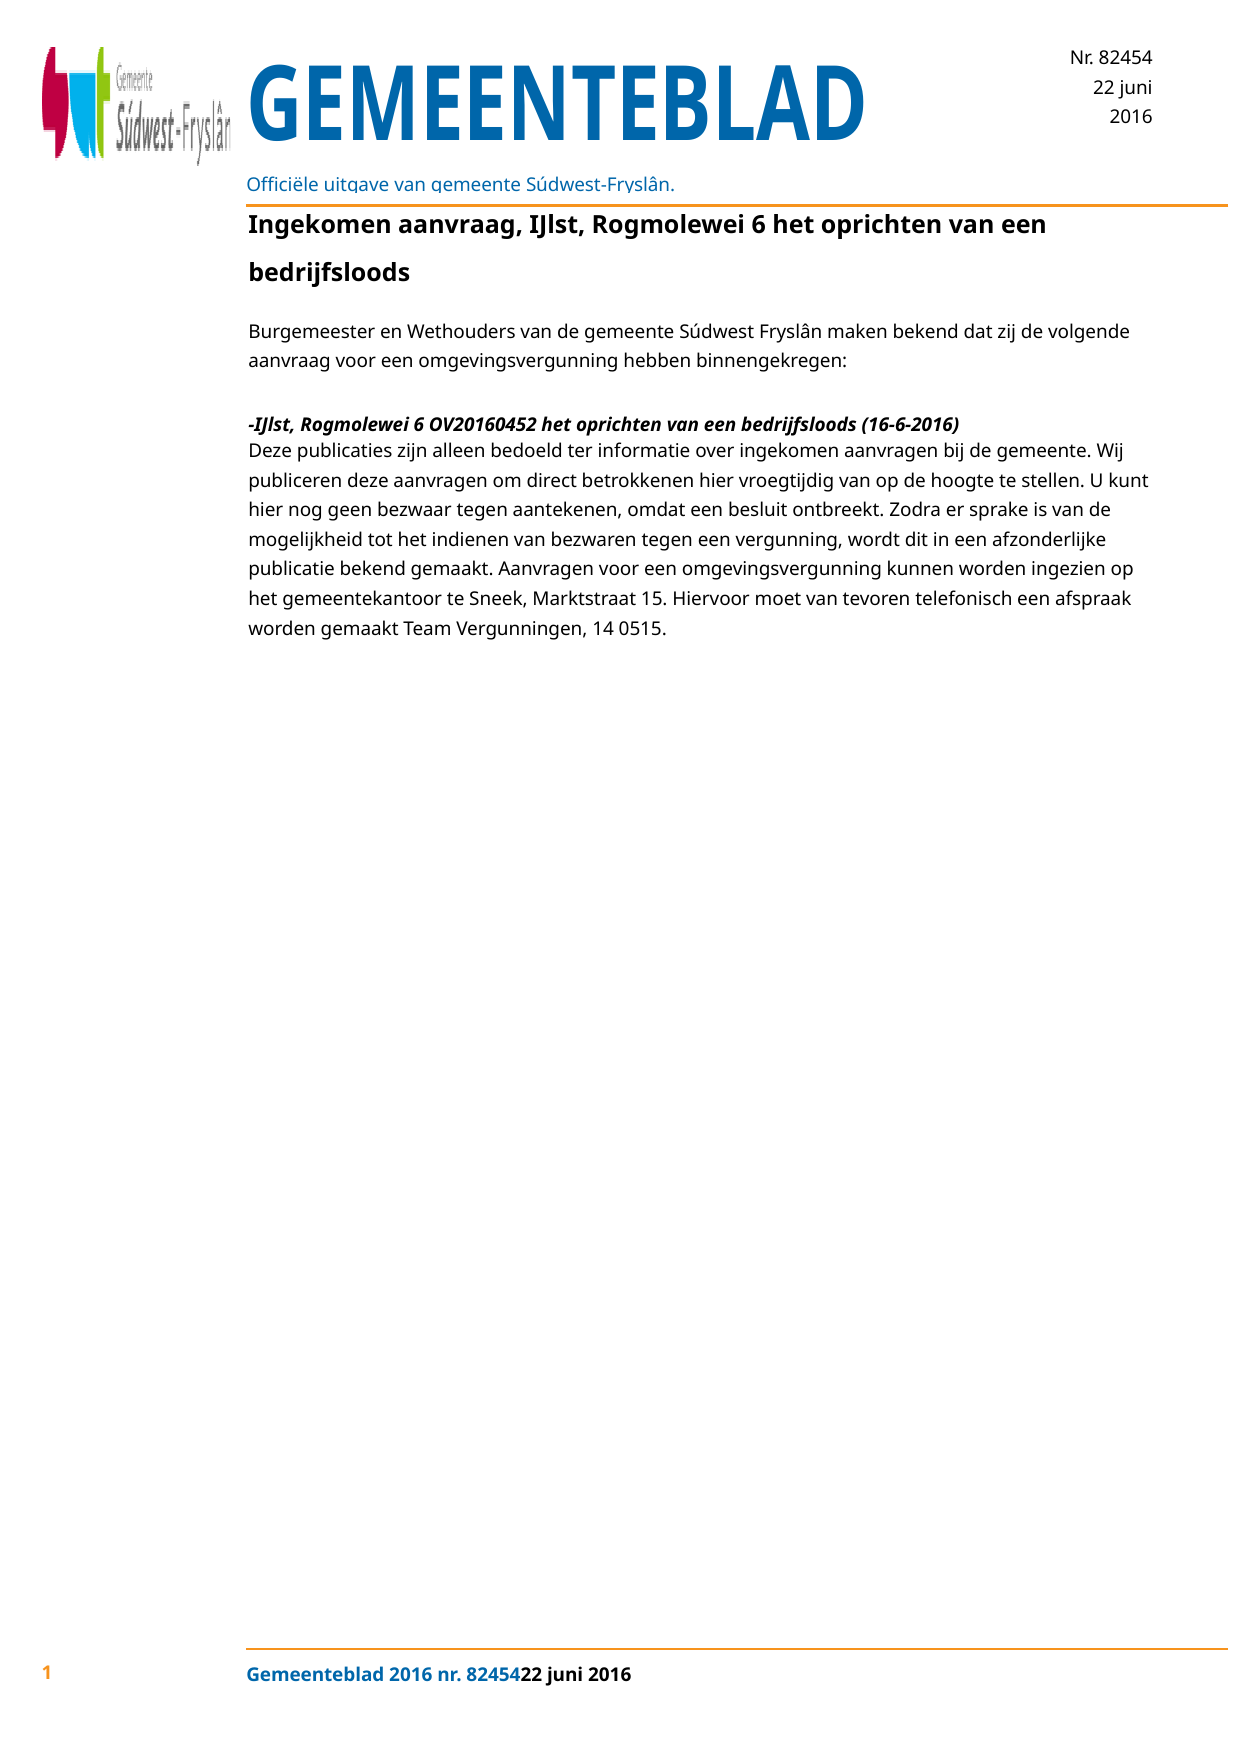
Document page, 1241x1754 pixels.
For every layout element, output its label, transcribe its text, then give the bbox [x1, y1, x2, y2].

text -IJlst, Rogmolewei 6 OV20160452 het oprichten van een bedrijfsloods (16-6-2016) [248, 411, 1152, 437]
text Burgemeester en Wethouders van de gemeente Súdwest Fryslân maken bekend dat zij de volgende aanvraag voor een omgevingsvergunning hebben binnengekregen: [248, 318, 1152, 373]
picture [41, 47, 231, 172]
text Deze publicaties zijn alleen bedoeld ter informatie over ingekomen aanvragen bij de gemeente. Wij publiceren deze aanvragen om direct betrokkenen hier vroegtijdig van op de hoogte te stellen. U kunt hier nog geen bezwaar tegen aantekenen, omdat een besluit ontbreekt. Zodra er sprake is van de mogelijkheid tot het indienen van bezwaren tegen een vergunning, wordt dit in een afzonderlijke publicatie bekend gemaakt. Aanvragen voor een omgevingsvergunning kunnen worden ingezien op het gemeentekantoor te Sneek, Marktstraat 15. Hiervoor moet van tevoren telefonisch een afspraak worden gemaakt Team Vergunningen, 14 0515. [248, 437, 1152, 640]
text Ingekomen aanvraag, IJlst, Rogmolewei 6 het oprichten van een bedrijfsloods [248, 207, 1152, 288]
